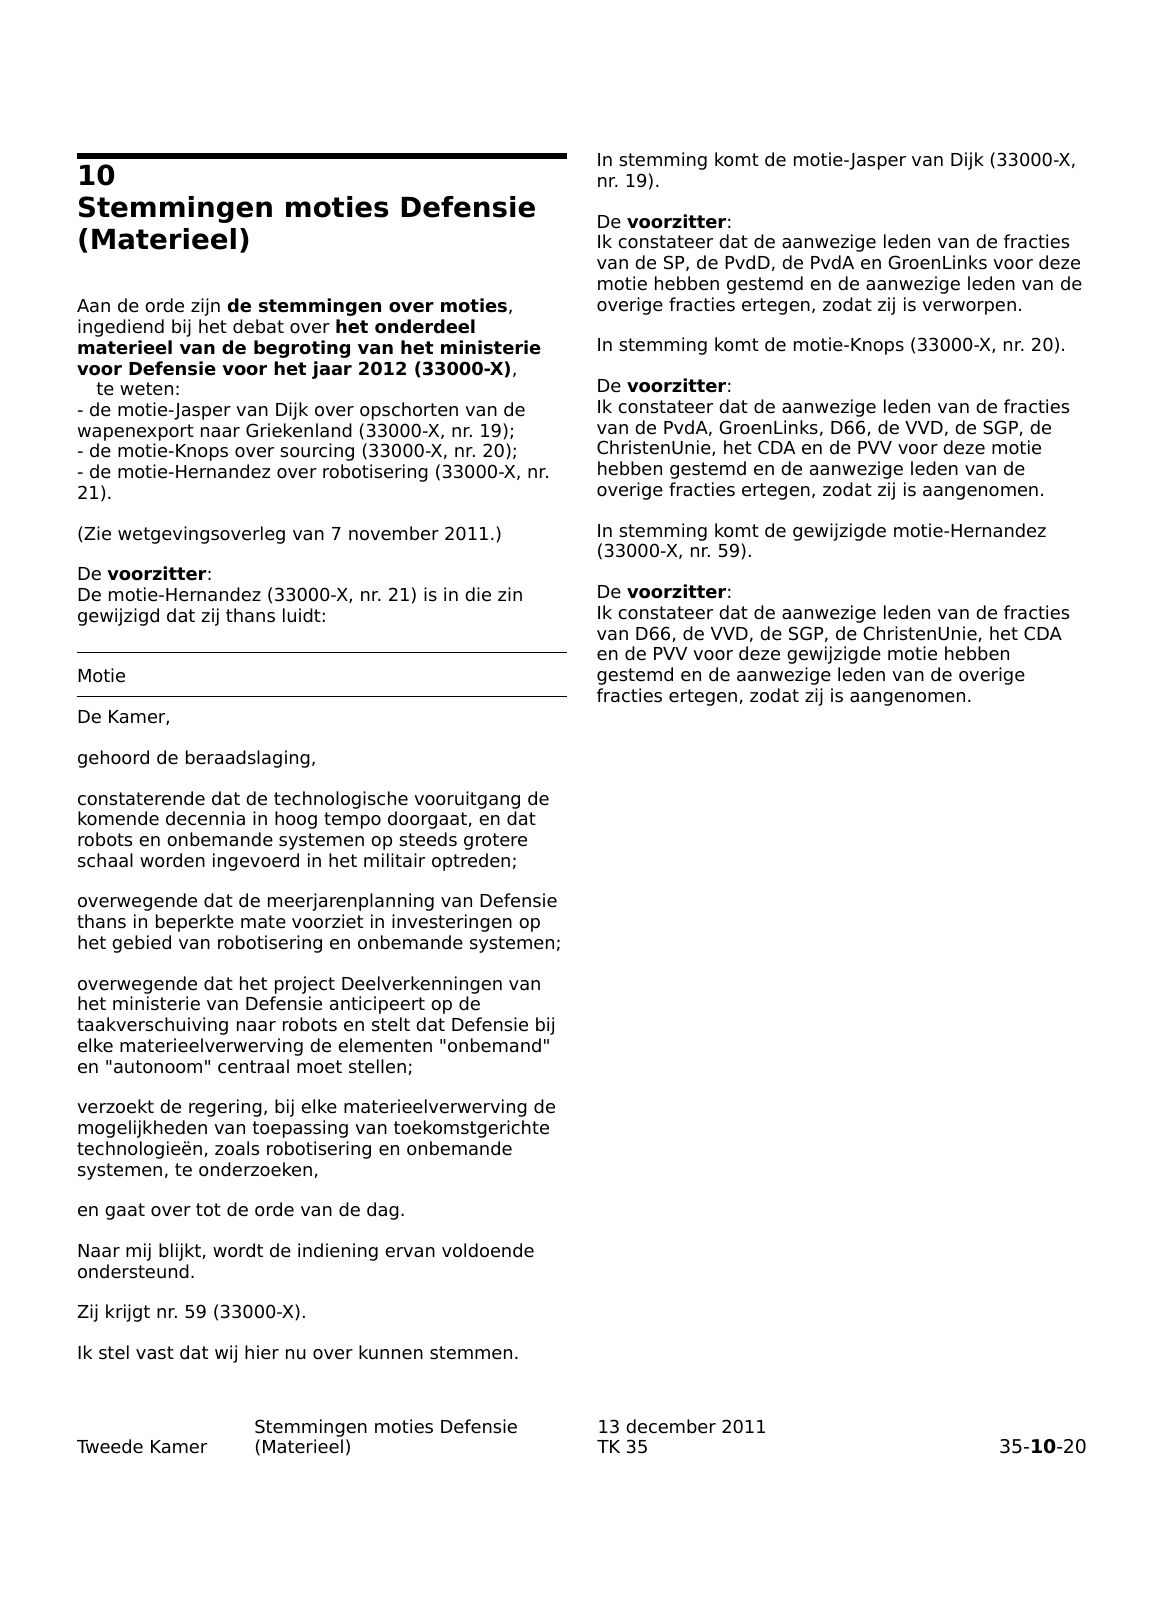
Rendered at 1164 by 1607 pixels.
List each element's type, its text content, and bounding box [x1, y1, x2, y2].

text Aan de orde zijn de stemmingen over moties, ingediend bij het debat over het onderdeel materieel van de begroting van het ministerie voor Defensie voor het jaar 2012 (33000-X), [77, 296, 567, 379]
text - de motie-Hernandez over robotisering (33000-X, nr. 21). [77, 462, 567, 503]
text Ik constateer dat de aanwezige leden van de fracties van de SP, de PvdD, de PvdA en GroenLinks voor deze motie hebben gestemd en de aanwezige leden van de overige fracties ertegen, zodat zij is verworpen. [596, 232, 1087, 315]
text verzoekt de regering, bij elke materieelverwerving de mogelijkheden van toepassing van toekomstgerichte technologieën, zoals robotisering en onbemande systemen, te onderzoeken, [77, 1097, 567, 1180]
text De voorzitter: [596, 376, 1087, 397]
text overwegende dat het project Deelverkenningen van het ministerie van Defensie anticipeert op de taakverschuiving naar robots en stelt dat Defensie bij elke materieelverwerving de elementen "onbemand" en "autonoom" centraal moet stellen; [77, 973, 567, 1077]
text De voorzitter: [596, 582, 1087, 603]
text constaterende dat de technologische vooruitgang de komende decennia in hoog tempo doorgaat, en dat robots en onbemande systemen op steeds grotere schaal worden ingevoerd in het militair optreden; [77, 788, 567, 871]
text De motie-Hernandez (33000-X, nr. 21) is in die zin gewijzigd dat zij thans luidt: [77, 585, 567, 626]
text In stemming komt de gewijzigde motie-Hernandez (33000-X, nr. 59). [596, 520, 1087, 562]
text Motie [77, 666, 567, 687]
text De voorzitter: [77, 564, 567, 585]
text Zij krijgt nr. 59 (33000-X). [77, 1302, 567, 1323]
title 10 Stemmingen moties Defensie (Materieel) [77, 159, 567, 256]
text De voorzitter: [596, 212, 1087, 232]
text (Zie wetgevingsoverleg van 7 november 2011.) [77, 523, 567, 544]
text en gaat over tot de orde van de dag. [77, 1200, 567, 1221]
text - de motie-Knops over sourcing (33000-X, nr. 20); [77, 441, 567, 462]
text - de motie-Jasper van Dijk over opschorten van de wapenexport naar Griekenland (33000-X, nr. 19); [77, 400, 567, 441]
text gehoord de beraadslaging, [77, 748, 567, 768]
text Ik constateer dat de aanwezige leden van de fracties van D66, de VVD, de SGP, de ChristenUnie, het CDA en de PVV voor deze gewijzigde motie hebben gestemd en de aanwezige leden van de overige fracties ertegen, zodat zij is aangenomen. [596, 603, 1087, 706]
text Ik stel vast dat wij hier nu over kunnen stemmen. [77, 1343, 567, 1364]
text overwegende dat de meerjarenplanning van Defensie thans in beperkte mate voorziet in investeringen op het gebied van robotisering en onbemande systemen; [77, 891, 567, 953]
text te weten: [77, 379, 567, 400]
text In stemming komt de motie-Jasper van Dijk (33000-X, nr. 19). [596, 150, 1087, 192]
text Ik constateer dat de aanwezige leden van de fracties van de PvdA, GroenLinks, D66, de VVD, de SGP, de ChristenUnie, het CDA en de PVV voor deze motie hebben gestemd en de aanwezige leden van de overige fracties ertegen, zodat zij is aangenomen. [596, 397, 1087, 500]
text Naar mij blijkt, wordt de indiening ervan voldoende ondersteund. [77, 1241, 567, 1282]
text In stemming komt de motie-Knops (33000-X, nr. 20). [596, 335, 1087, 356]
text De Kamer, [77, 707, 567, 728]
